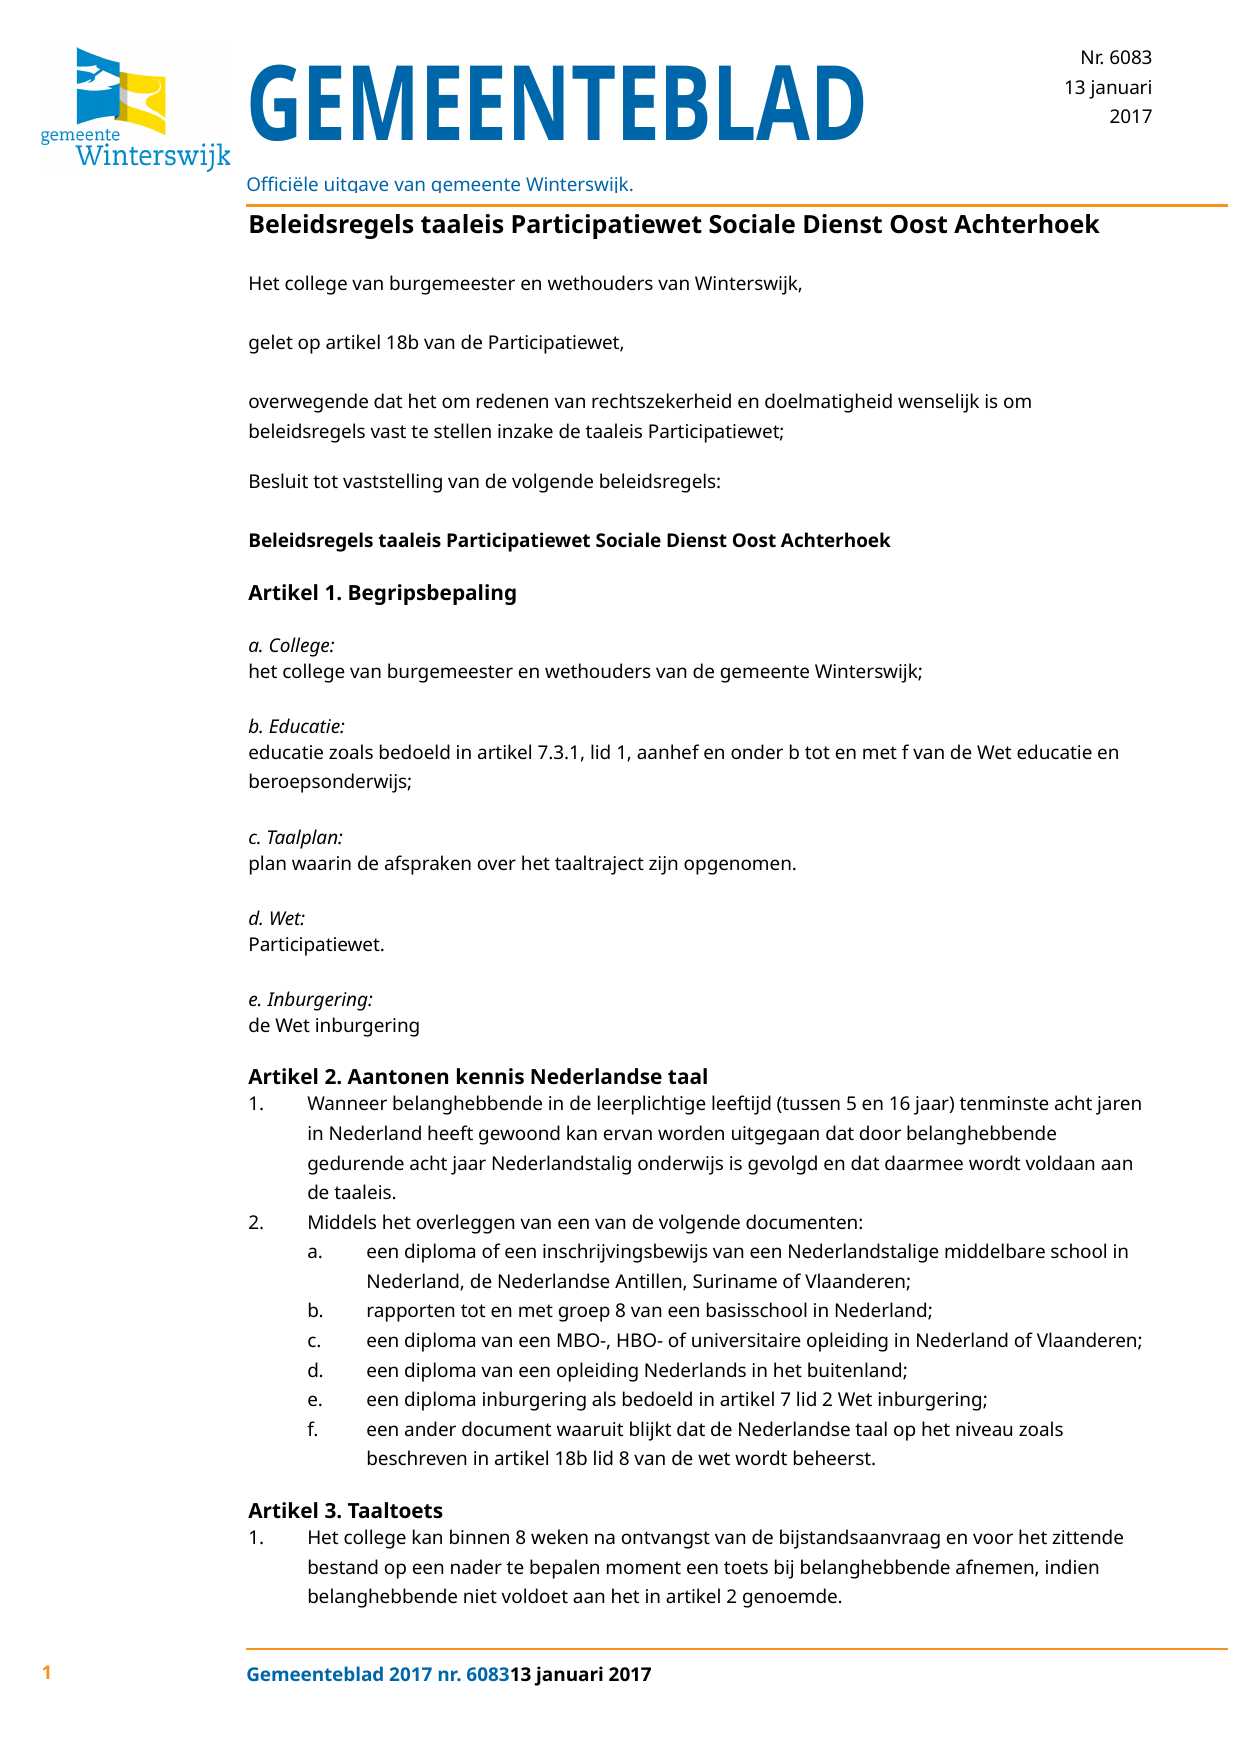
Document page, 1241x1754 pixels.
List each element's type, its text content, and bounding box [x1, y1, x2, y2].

text Besluit tot vaststelling van de volgende beleidsregels: [248, 468, 1152, 494]
text Beleidsregels taaleis Participatiewet Sociale Dienst Oost Achterhoek [248, 207, 1152, 241]
text plan waarin de afspraken over het taaltraject zijn opgenomen. [248, 850, 1152, 875]
text Beleidsregels taaleis Participatiewet Sociale Dienst Oost Achterhoek [248, 528, 1152, 553]
text Artikel 2. Aantonen kennis Nederlandse taal [248, 1062, 1152, 1091]
list een diploma van een opleiding Nederlands in het buitenland; [307, 1357, 1152, 1383]
picture [41, 47, 231, 172]
text d. Wet: [248, 905, 1152, 931]
text Artikel 3. Taaltoets [248, 1496, 1152, 1524]
text overwegende dat het om redenen van rechtszekerheid en doelmatigheid wenselijk is om beleidsregels vast te stellen inzake de taaleis Participatiewet; [248, 389, 1152, 444]
text a. College: [248, 632, 1152, 658]
text gelet op artikel 18b van de Participatiewet, [248, 329, 1152, 355]
picture [225, 153, 231, 162]
text c. Taalplan: [248, 824, 1152, 850]
text Participatiewet. [248, 931, 1152, 956]
list Middels het overleggen van een van de volgende documenten: [248, 1209, 1152, 1235]
text educatie zoals bedoeld in artikel 7.3.1, lid 1, aanhef en onder b tot en met f van de Wet educatie en beroepsonderwijs; [248, 739, 1152, 794]
list rapporten tot en met groep 8 van een basisschool in Nederland; [307, 1298, 1152, 1323]
text b. Educatie: [248, 713, 1152, 739]
list een diploma of een inschrijvingsbewijs van een Nederlandstalige middelbare school in Nederland, de Nederlandse Antillen, Suriname of Vlaanderen; [307, 1238, 1152, 1294]
text Artikel 1. Begripsbepaling [248, 578, 1152, 607]
list een diploma inburgering als bedoeld in artikel 7 lid 2 Wet inburgering; [307, 1386, 1152, 1412]
list een diploma van een MBO-, HBO- of universitaire opleiding in Nederland of Vlaanderen; [307, 1327, 1152, 1353]
list Het college kan binnen 8 weken na ontvangst van de bijstandsaanvraag en voor het zittende bestand op een nader te bepalen moment een toets bij belanghebbende afnemen, indien belanghebbende niet voldoet aan het in artikel 2 genoemde. [248, 1524, 1152, 1609]
text de Wet inburgering [248, 1012, 1152, 1037]
list een ander document waaruit blijkt dat de Nederlandse taal op het niveau zoals beschreven in artikel 18b lid 8 van de wet wordt beheerst. [307, 1416, 1152, 1471]
list Wanneer belanghebbende in de leerplichtige leeftijd (tussen 5 en 16 jaar) tenminste acht jaren in Nederland heeft gewoond kan ervan worden uitgegaan dat door belanghebbende gedurende acht jaar Nederlandstalig onderwijs is gevolgd en dat daarmee wordt voldaan aan de taaleis. [248, 1091, 1152, 1205]
text Het college van burgemeester en wethouders van Winterswijk, [248, 270, 1152, 296]
text het college van burgemeester en wethouders van de gemeente Winterswijk; [248, 658, 1152, 684]
text e. Inburgering: [248, 986, 1152, 1012]
